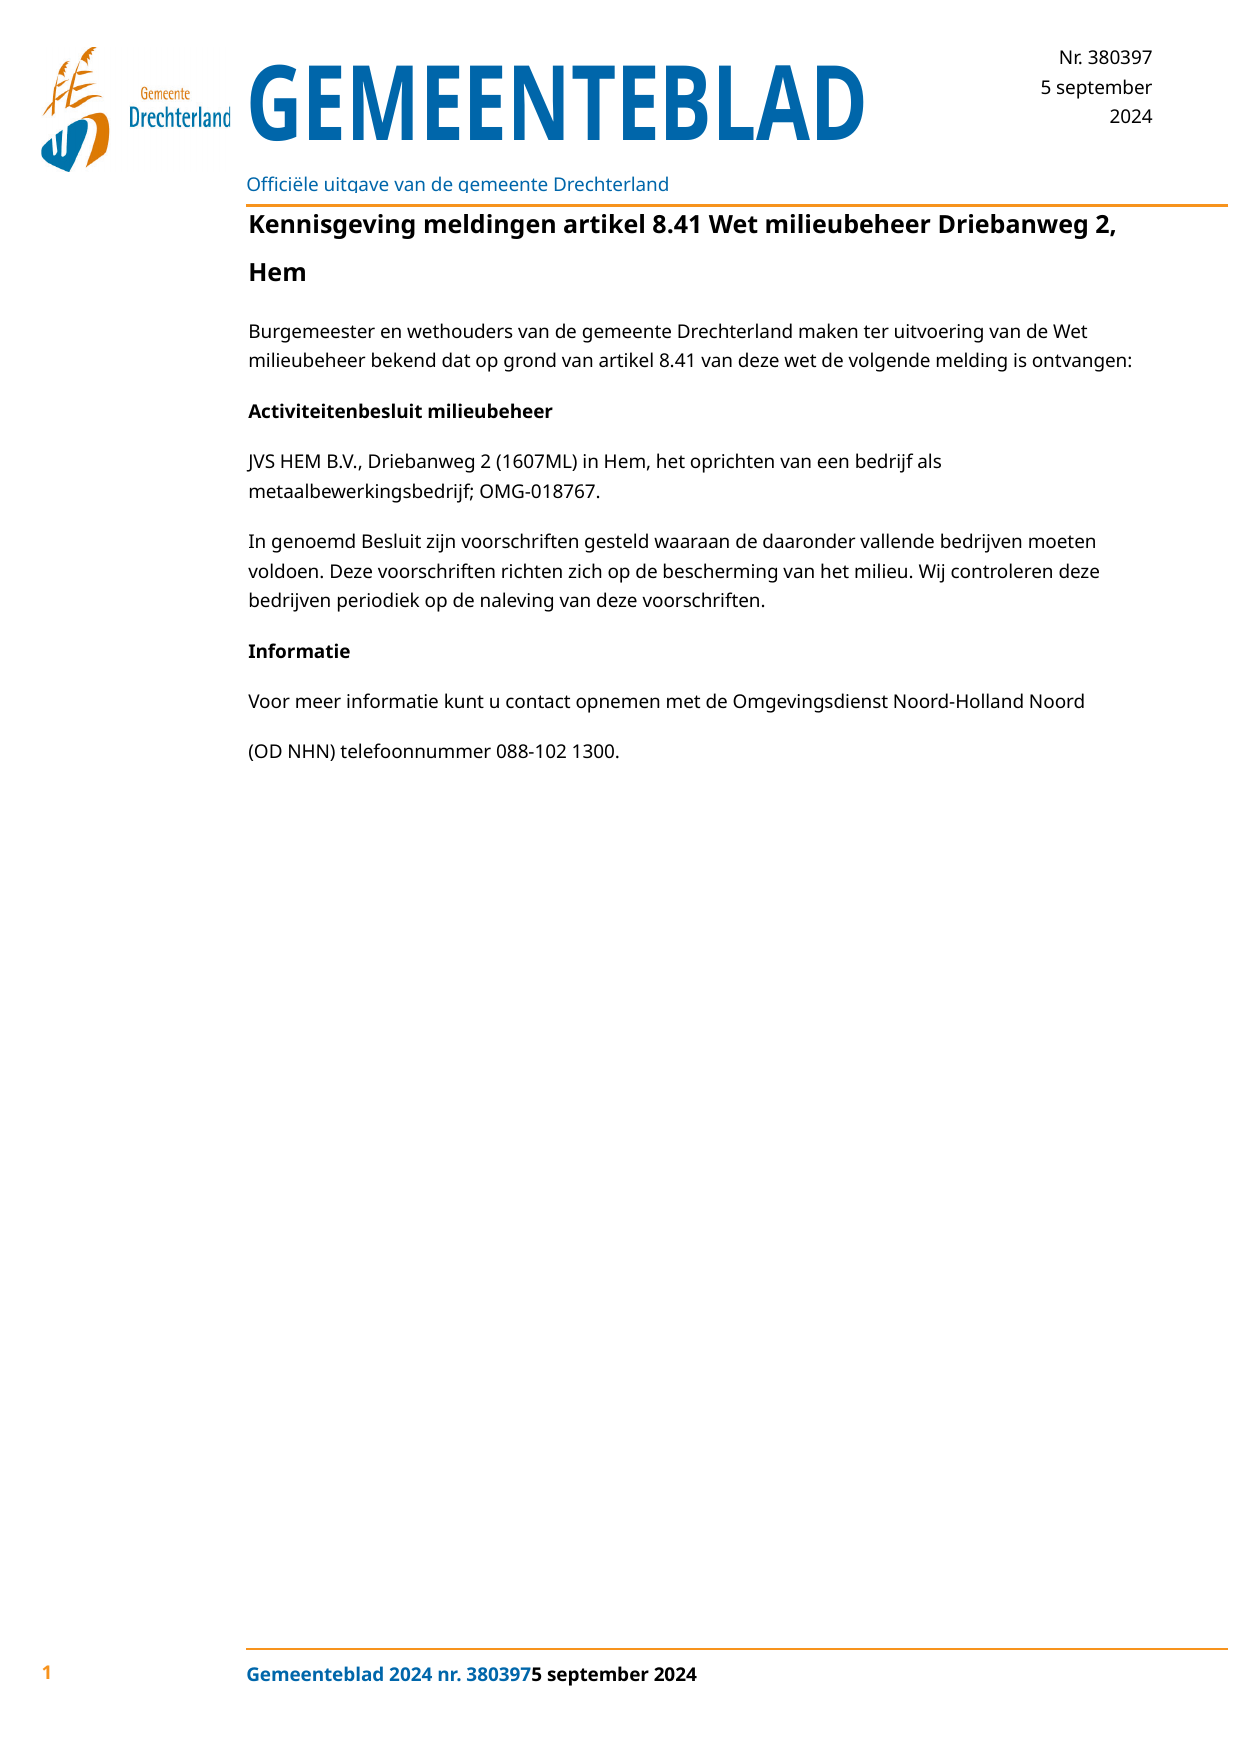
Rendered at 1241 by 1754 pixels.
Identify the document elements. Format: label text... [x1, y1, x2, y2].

text Informatie [248, 638, 1152, 664]
text Voor meer informatie kunt u contact opnemen met de Omgevingsdienst Noord-Holland Noord [248, 688, 1152, 714]
text (OD NHN) telefoonnummer 088-102 1300. [248, 739, 1152, 764]
picture [41, 158, 64, 172]
text In genoemd Besluit zijn voorschriften gesteld waaraan de daaronder vallende bedrijven moeten voldoen. Deze voorschriften richten zich op de bescherming van het milieu. Wij controleren deze bedrijven periodiek op de naleving van deze voorschriften. [248, 528, 1152, 613]
picture [41, 47, 231, 172]
text Kennisgeving meldingen artikel 8.41 Wet milieubeheer Driebanweg 2, Hem [248, 207, 1152, 288]
text Burgemeester en wethouders van de gemeente Drechterland maken ter uitvoering van de Wet milieubeheer bekend dat op grond van artikel 8.41 van deze wet de volgende melding is ontvangen: [248, 318, 1152, 373]
picture [226, 115, 231, 124]
text Activiteitenbesluit milieubeheer [248, 398, 1152, 424]
text JVS HEM B.V., Driebanweg 2 (1607ML) in Hem, het oprichten van een bedrijf als metaalbewerkingsbedrijf; OMG-018767. [248, 448, 1152, 504]
